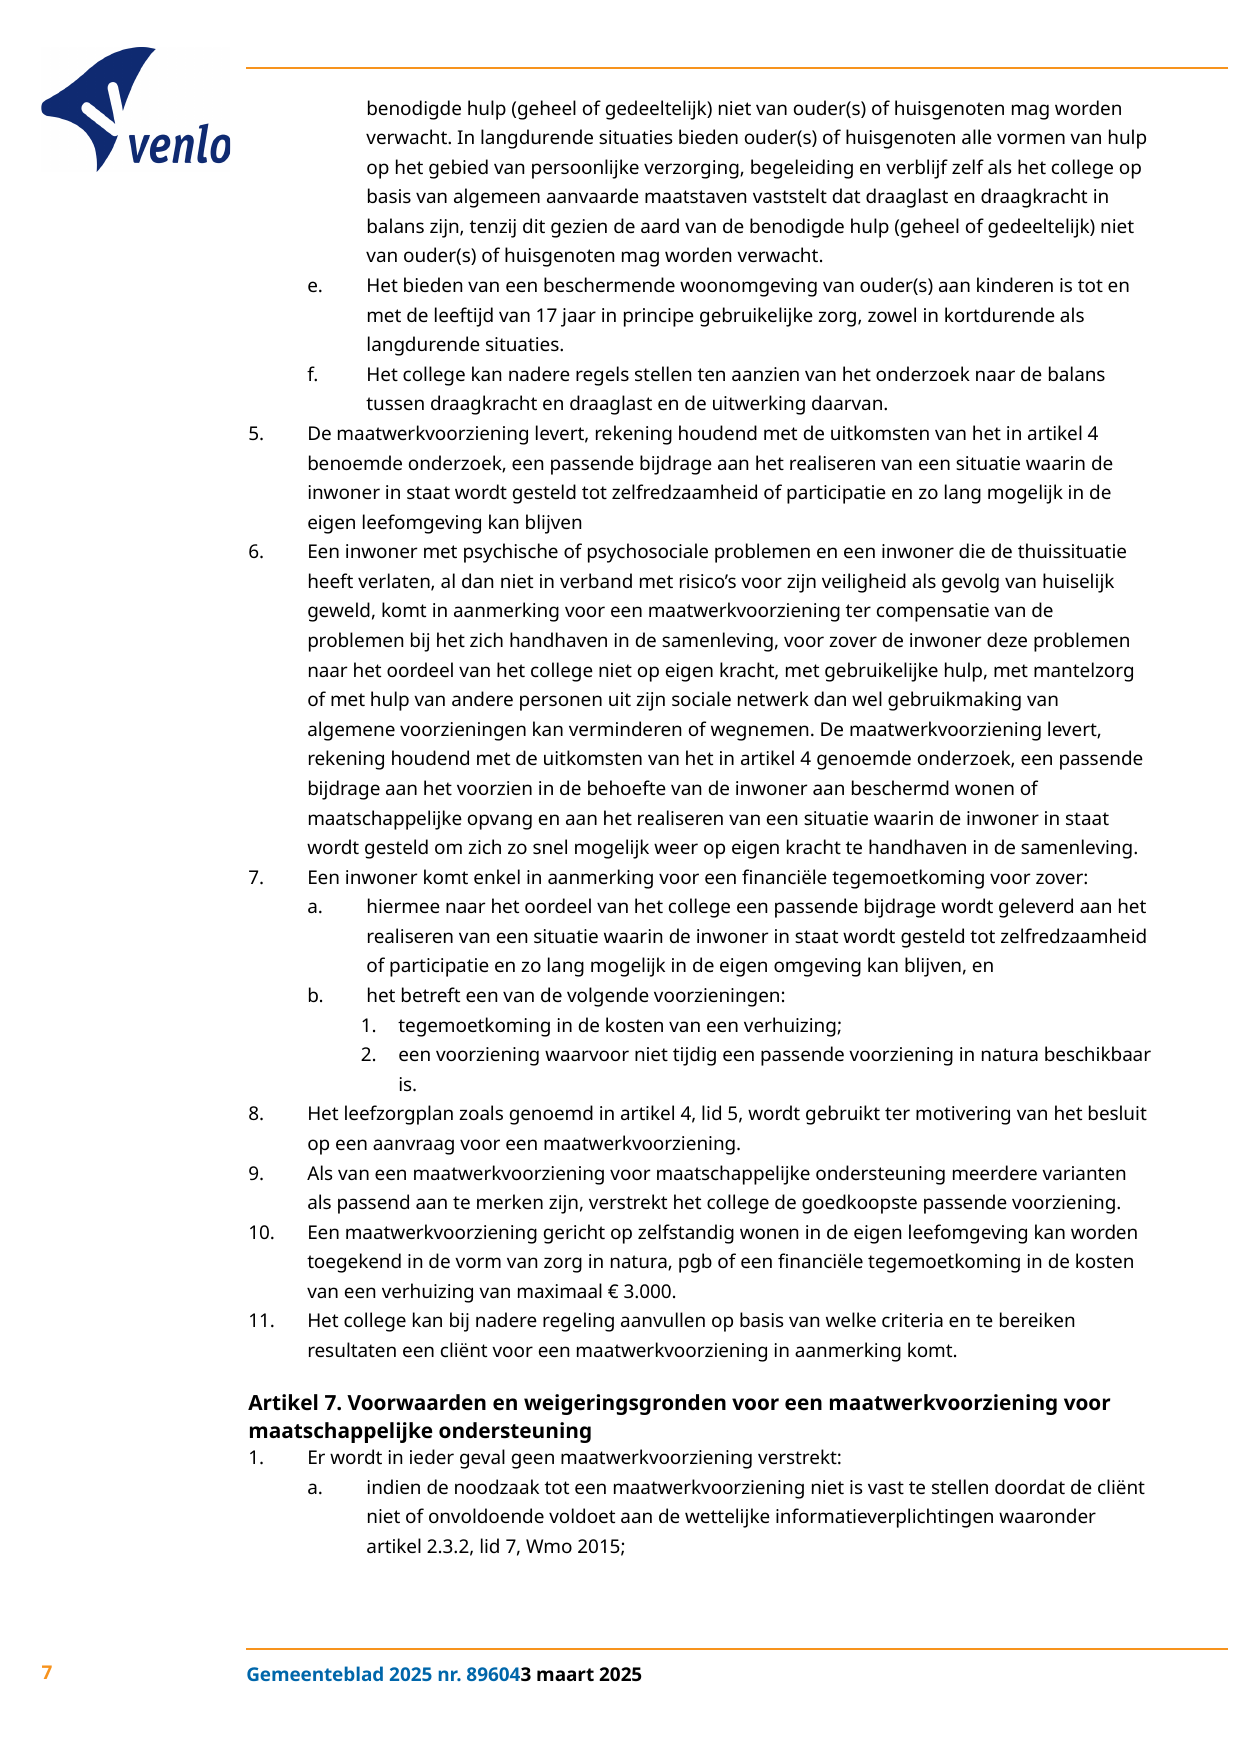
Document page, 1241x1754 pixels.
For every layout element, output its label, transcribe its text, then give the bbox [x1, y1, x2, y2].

list Het bieden van een beschermende woonomgeving van ouder(s) aan kinderen is tot en met de leeftijd van 17 jaar in principe gebruikelijke zorg, zowel in kortdurende als langdurende situaties. [307, 272, 1152, 357]
list hiermee naar het oordeel van het college een passende bijdrage wordt geleverd aan het realiseren van een situatie waarin de inwoner in staat wordt gesteld tot zelfredzaamheid of participatie en zo lang mogelijk in de eigen omgeving kan blijven, en [307, 893, 1152, 978]
list De maatwerkvoorziening levert, rekening houdend met de uitkomsten van het in artikel 4 benoemde onderzoek, een passende bijdrage aan het realiseren van een situatie waarin de inwoner in staat wordt gesteld tot zelfredzaamheid of participatie en zo lang mogelijk in de eigen leefomgeving kan blijven [248, 420, 1152, 535]
list Het leefzorgplan zoals genoemd in artikel 4, lid 5, wordt gebruikt ter motivering van het besluit op een aanvraag voor een maatwerkvoorziening. [248, 1101, 1152, 1156]
list Er wordt in ieder geval geen maatwerkvoorziening verstrekt: [248, 1444, 1152, 1470]
list Het college kan nadere regels stellen ten aanzien van het onderzoek naar de balans tussen draagkracht en draaglast en de uitwerking daarvan. [307, 361, 1152, 416]
text Artikel 7. Voorwaarden en weigeringsgronden voor een maatwerkvoorziening voor maatschappelijke ondersteuning [248, 1388, 1152, 1444]
list tegemoetkoming in de kosten van een verhuizing; [361, 1012, 1152, 1038]
picture [41, 47, 231, 172]
list het betreft een van de volgende voorzieningen: [307, 982, 1152, 1008]
list Als van een maatwerkvoorziening voor maatschappelijke ondersteuning meerdere varianten als passend aan te merken zijn, verstrekt het college de goedkoopste passende voorziening. [248, 1160, 1152, 1215]
list Een inwoner komt enkel in aanmerking voor een financiële tegemoetkoming voor zover: [248, 864, 1152, 890]
list Een maatwerkvoorziening gericht op zelfstandig wonen in de eigen leefomgeving kan worden toegekend in de vorm van zorg in natura, pgb of een financiële tegemoetkoming in de kosten van een verhuizing van maximaal € 3.000. [248, 1219, 1152, 1304]
list Een inwoner met psychische of psychosociale problemen en een inwoner die de thuissituatie heeft verlaten, al dan niet in verband met risico’s voor zijn veiligheid als gevolg van huiselijk geweld, komt in aanmerking voor een maatwerkvoorziening ter compensatie van de problemen bij het zich handhaven in de samenleving, voor zover de inwoner deze problemen naar het oordeel van het college niet op eigen kracht, met gebruikelijke hulp, met mantelzorg of met hulp van andere personen uit zijn sociale netwerk dan wel gebruikmaking van algemene voorzieningen kan verminderen of wegnemen. De maatwerkvoorziening levert, rekening houdend met de uitkomsten van het in artikel 4 genoemde onderzoek, een passende bijdrage aan het voorzien in de behoefte van de inwoner aan beschermd wonen of maatschappelijke opvang en aan het realiseren van een situatie waarin de inwoner in staat wordt gesteld om zich zo snel mogelijk weer op eigen kracht te handhaven in de samenleving. [248, 538, 1152, 860]
list indien de noodzaak tot een maatwerkvoorziening niet is vast te stellen doordat de cliënt niet of onvoldoende voldoet aan de wettelijke informatieverplichtingen waaronder artikel 2.3.2, lid 7, Wmo 2015; [307, 1474, 1152, 1559]
list een voorziening waarvoor niet tijdig een passende voorziening in natura beschikbaar is. [361, 1041, 1152, 1097]
list benodigde hulp (geheel of gedeeltelijk) niet van ouder(s) of huisgenoten mag worden verwacht. In langdurende situaties bieden ouder(s) of huisgenoten alle vormen van hulp op het gebied van persoonlijke verzorging, begeleiding en verblijf zelf als het college op basis van algemeen aanvaarde maatstaven vaststelt dat draaglast en draagkracht in balans zijn, tenzij dit gezien de aard van de benodigde hulp (geheel of gedeeltelijk) niet van ouder(s) of huisgenoten mag worden verwacht. [307, 95, 1152, 268]
list Het college kan bij nadere regeling aanvullen op basis van welke criteria en te bereiken resultaten een cliënt voor een maatwerkvoorziening in aanmerking komt. [248, 1308, 1152, 1363]
